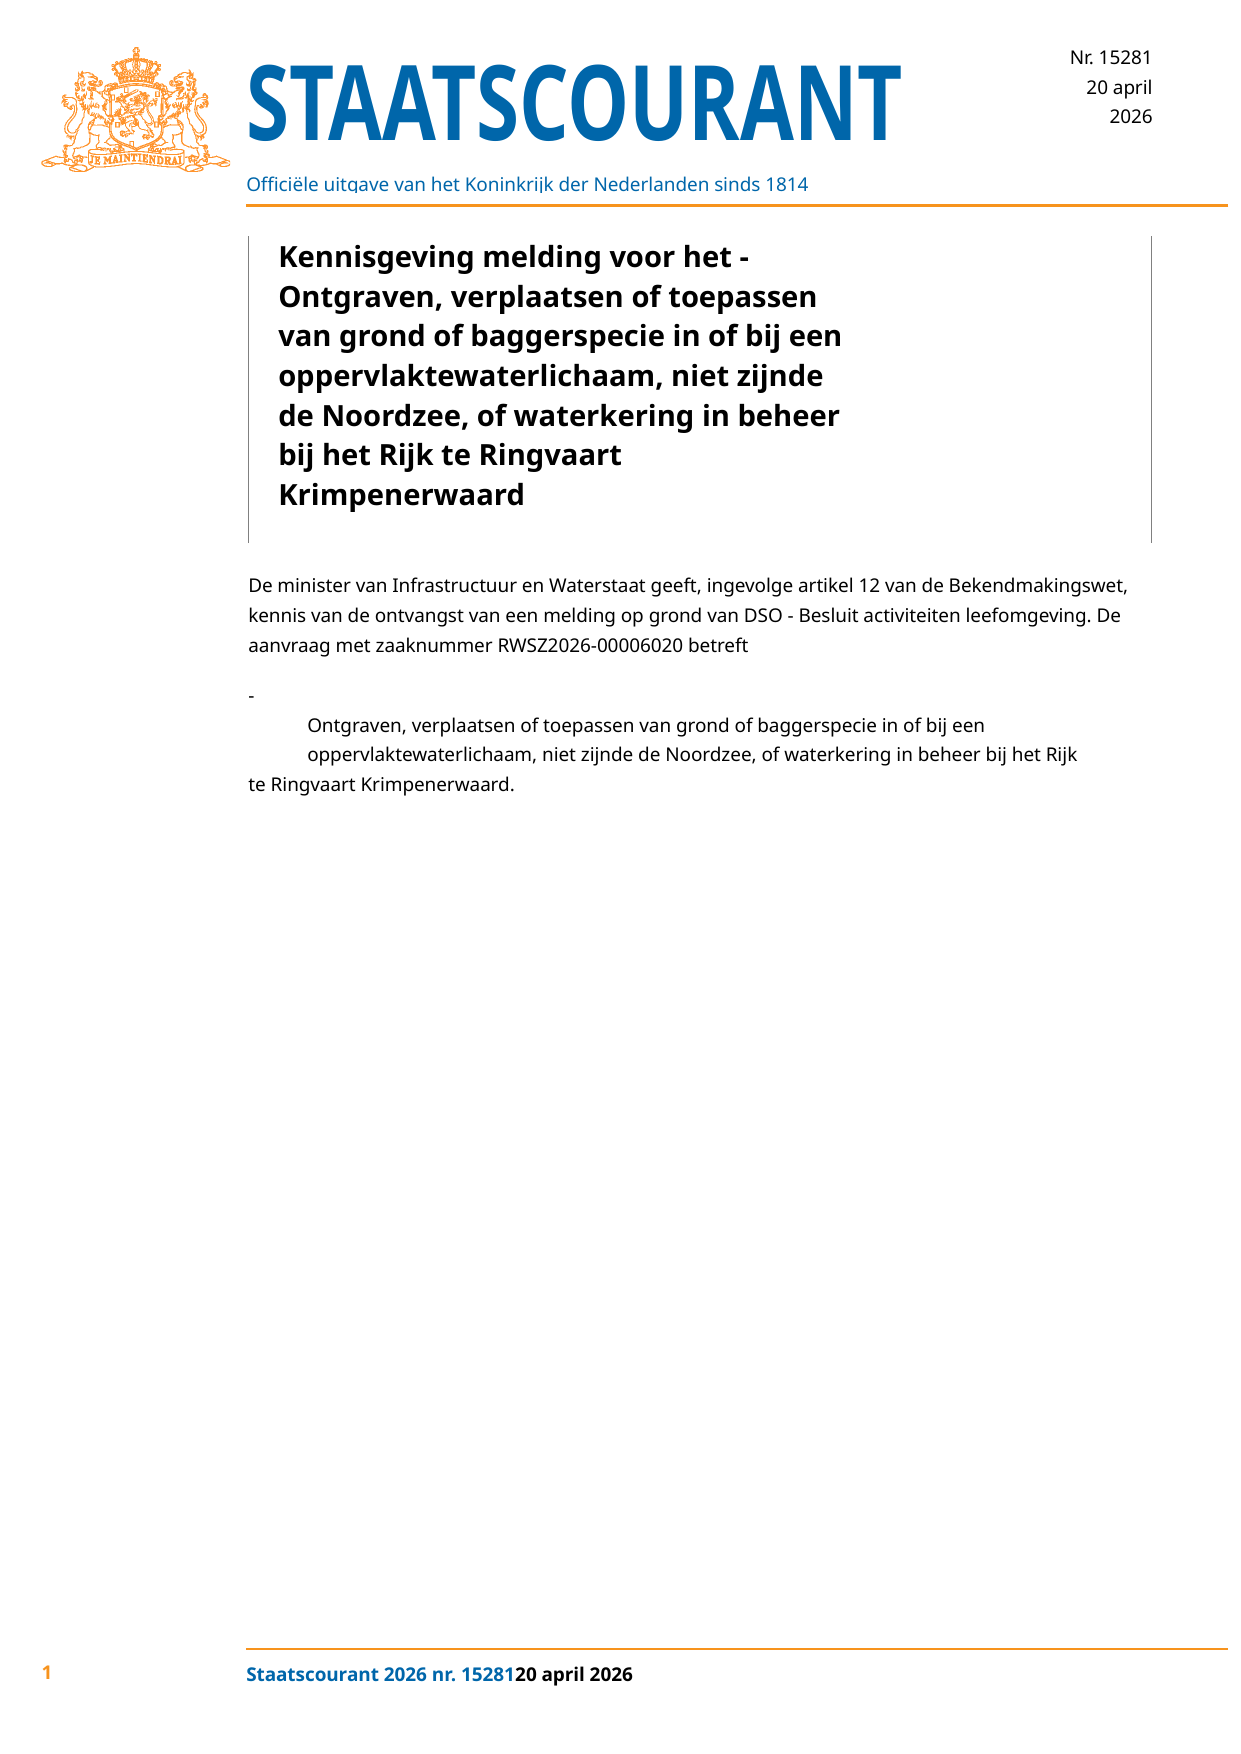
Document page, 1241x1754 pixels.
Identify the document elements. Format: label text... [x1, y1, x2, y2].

table_header [1090, 236, 1151, 413]
text te Ringvaart Krimpenerwaard. [248, 771, 1152, 797]
list Ontgraven, verplaatsen of toepassen van grond of baggerspecie in of bij een oppervlaktewaterlichaam, niet zijnde de Noordzee, of waterkering in beheer bij het Rijk [248, 712, 1152, 767]
table_header Kennisgeving melding voor het -Ontgraven, verplaatsen of toepassen van grond of baggerspecie in of bij een oppervlaktewaterlichaam, niet zijnde de Noordzee, of waterkering in beheer bij het Rijk te Ringvaart Krimpenerwaard [249, 236, 850, 543]
table_header [850, 236, 912, 413]
picture [41, 47, 231, 172]
table_header [850, 414, 1151, 543]
text De minister van Infrastructuur en Waterstaat geeft, ingevolge artikel 12 van de Bekendmakingswet, kennis van de ontvangst van een melding op grond van DSO - Besluit activiteiten leefomgeving. De aanvraag met zaaknummer RWSZ2026-00006020 betreft [248, 573, 1152, 658]
picture [912, 236, 1090, 414]
